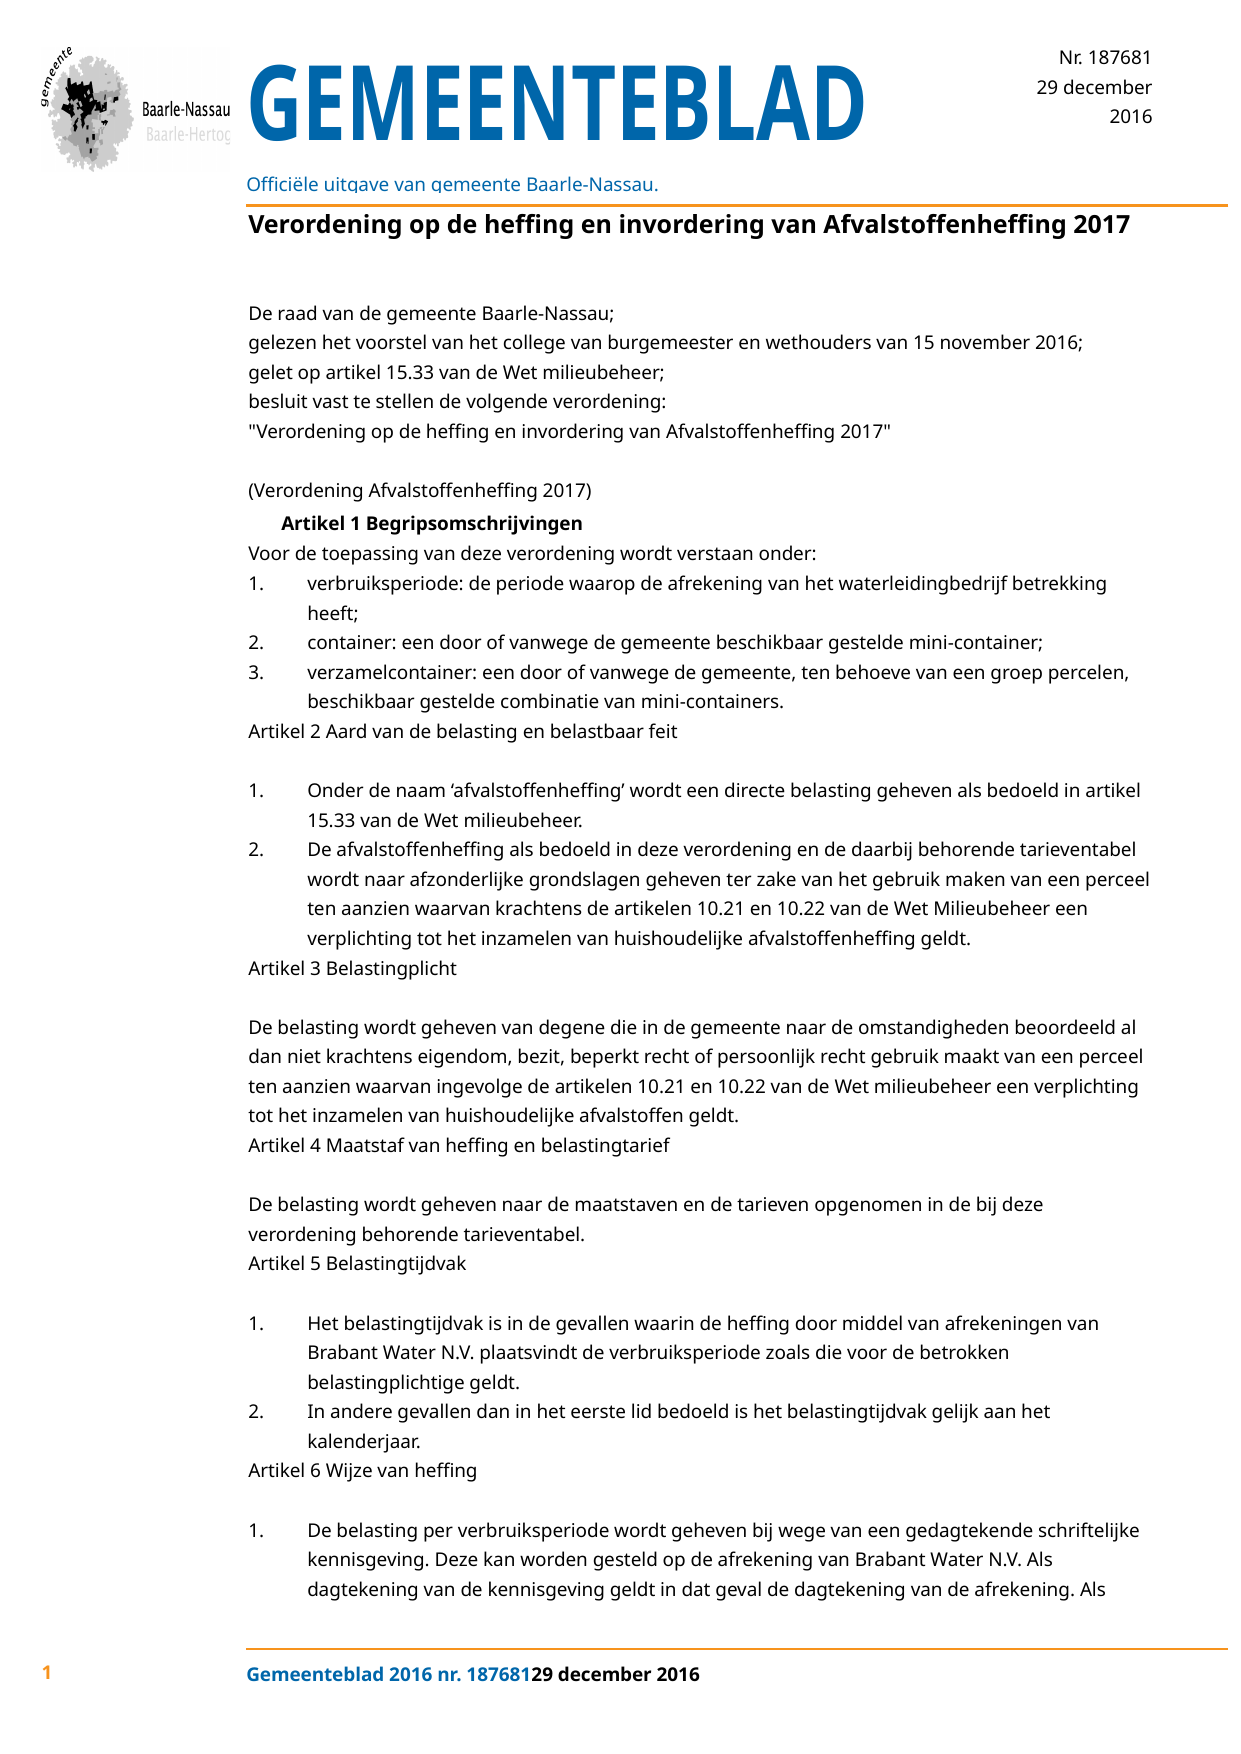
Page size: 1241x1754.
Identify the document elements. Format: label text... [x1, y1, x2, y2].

text Artikel 2 Aard van de belasting en belastbaar feit [248, 718, 1152, 744]
text De belasting wordt geheven naar de maatstaven en de tarieven opgenomen in de bij deze verordening behorende tarieventabel. [248, 1191, 1152, 1247]
text Artikel 3 Belastingplicht [248, 955, 1152, 980]
text "Verordening op de heffing en invordering van Afvalstoffenheffing 2017" [248, 418, 1152, 444]
list Het belastingtijdvak is in de gevallen waarin de heffing door middel van afrekeningen van Brabant Water N.V. plaatsvindt de verbruiksperiode zoals die voor de betrokken belastingplichtige geldt. [248, 1310, 1152, 1394]
list verbruiksperiode: de periode waarop de afrekening van het waterleidingbedrijf betrekking heeft; [248, 570, 1152, 625]
text De belasting wordt geheven van degene die in de gemeente naar de omstandigheden beoordeeld al dan niet krachtens eigendom, bezit, beperkt recht of persoonlijk recht gebruik maakt van een perceel ten aanzien waarvan ingevolge de artikelen 10.21 en 10.22 van de Wet milieubeheer een verplichting tot het inzamelen van huishoudelijke afvalstoffen geldt. [248, 1014, 1152, 1128]
list container: een door of vanwege de gemeente beschikbaar gestelde mini-container; [248, 629, 1152, 655]
text Artikel 6 Wijze van heffing [248, 1458, 1152, 1483]
list De afvalstoffenheffing als bedoeld in deze verordening en de daarbij behorende tarieventabel wordt naar afzonderlijke grondslagen geheven ter zake van het gebruik maken van een perceel ten aanzien waarvan krachtens de artikelen 10.21 en 10.22 van de Wet Milieubeheer een verplichting tot het inzamelen van huishoudelijke afvalstoffenheffing geldt. [248, 836, 1152, 951]
text (Verordening Afvalstoffenheffing 2017) [248, 477, 1152, 503]
list Onder de naam ‘afvalstoffenheffing’ wordt een directe belasting geheven als bedoeld in artikel 15.33 van de Wet milieubeheer. [248, 777, 1152, 832]
text Verordening op de heffing en invordering van Afvalstoffenheffing 2017 [248, 207, 1152, 241]
list De belasting per verbruiksperiode wordt geheven bij wege van een gedagtekende schriftelijke kennisgeving. Deze kan worden gesteld op de afrekening van Brabant Water N.V. Als dagtekening van de kennisgeving geldt in dat geval de dagtekening van de afrekening. Als [248, 1517, 1152, 1602]
text besluit vast te stellen de volgende verordening: [248, 389, 1152, 414]
text Artikel 4 Maatstaf van heffing en belastingtarief [248, 1132, 1152, 1158]
picture [41, 47, 231, 172]
list verzamelcontainer: een door of vanwege de gemeente, ten behoeve van een groep percelen, beschikbaar gestelde combinatie van mini-containers. [248, 659, 1152, 714]
text Artikel 5 Belastingtijdvak [248, 1251, 1152, 1276]
list In andere gevallen dan in het eerste lid bedoeld is het belastingtijdvak gelijk aan het kalenderjaar. [248, 1398, 1152, 1454]
text gelet op artikel 15.33 van de Wet milieubeheer; [248, 359, 1152, 385]
text Artikel 1 Begripsomschrijvingen [248, 507, 1152, 536]
text De raad van de gemeente Baarle-Nassau; [248, 300, 1152, 326]
text Voor de toepassing van deze verordening wordt verstaan onder: [248, 541, 1152, 566]
text gelezen het voorstel van het college van burgemeester en wethouders van 15 november 2016; [248, 329, 1152, 355]
